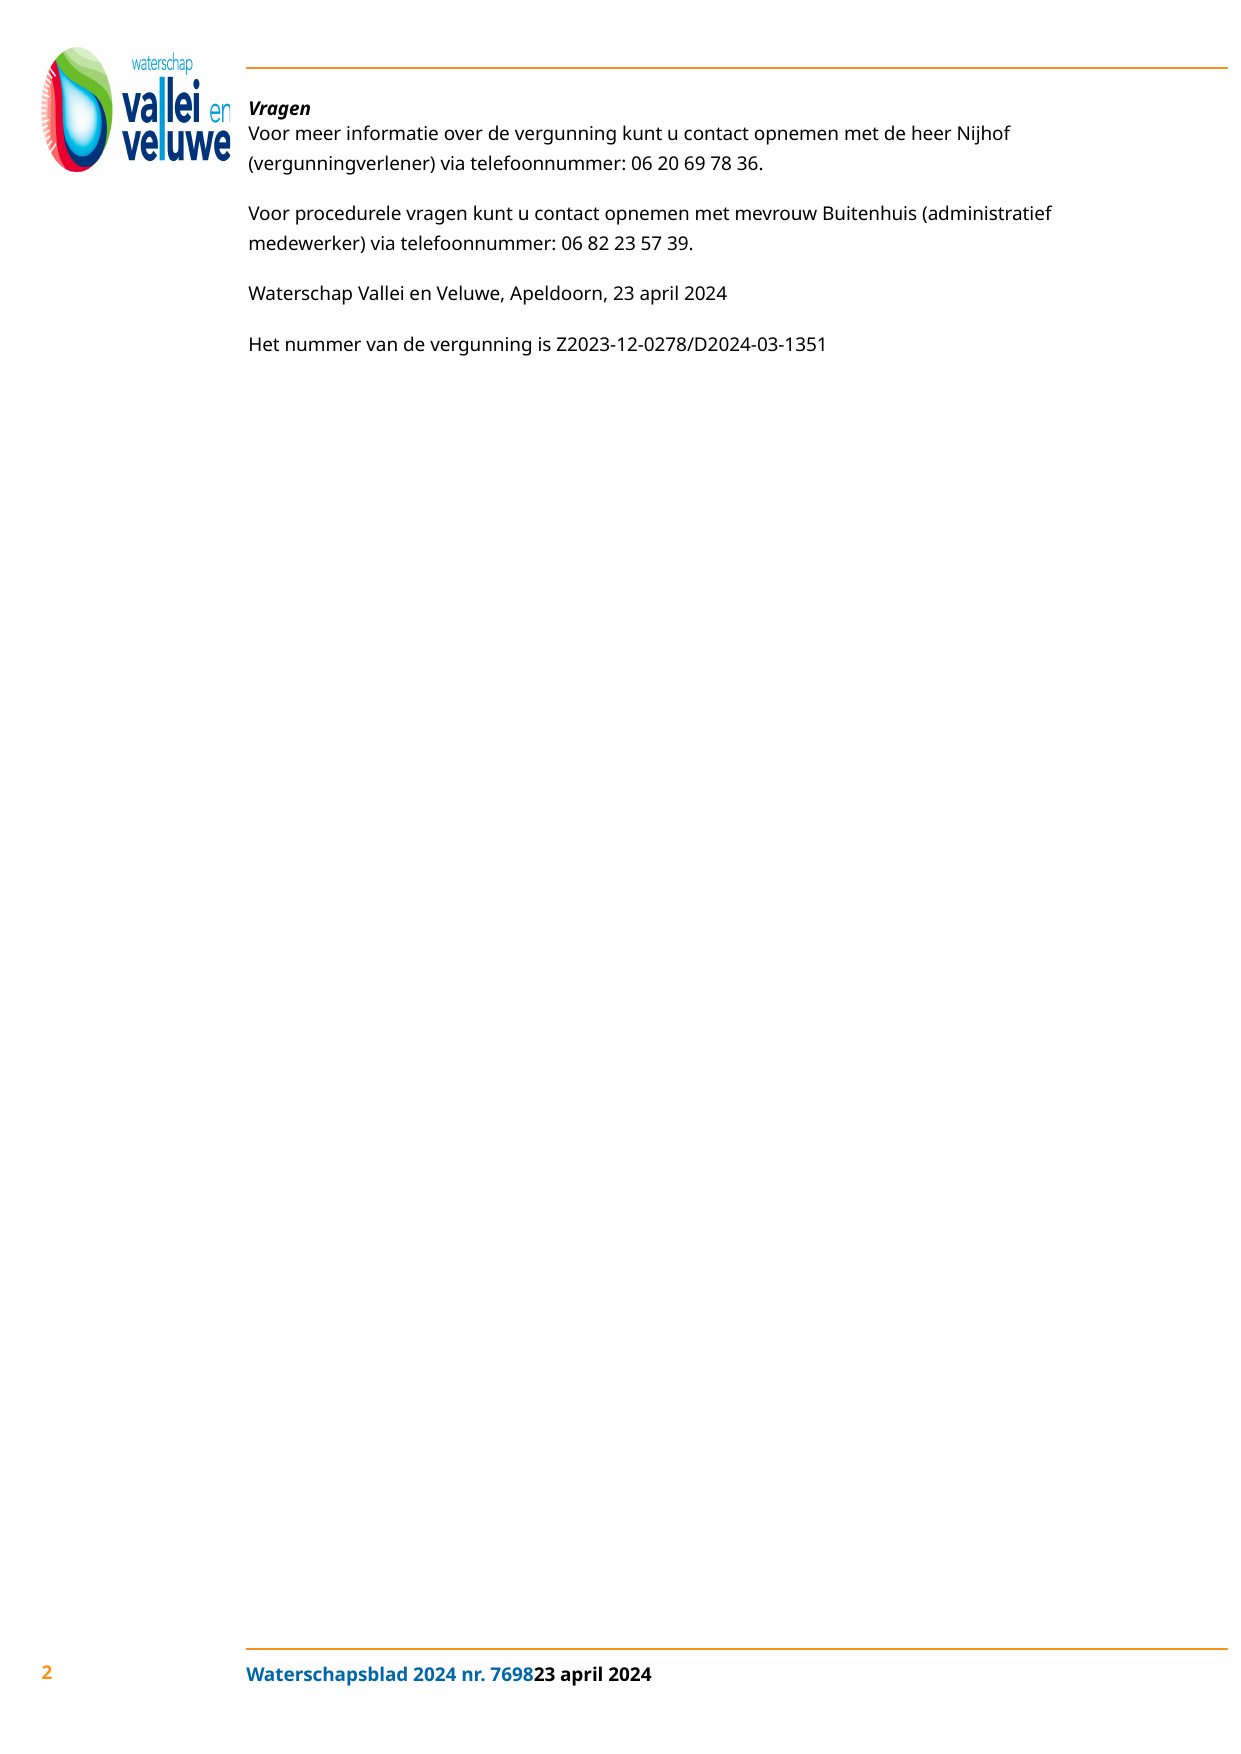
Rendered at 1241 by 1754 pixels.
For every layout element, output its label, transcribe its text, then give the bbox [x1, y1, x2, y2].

text Vragen [248, 95, 1152, 121]
text Het nummer van de vergunning is Z2023-12-0278/D2024-03-1351 [248, 331, 1152, 357]
text Waterschap Vallei en Veluwe, Apeldoorn, 23 april 2024 [248, 281, 1152, 306]
text Voor meer informatie over de vergunning kunt u contact opnemen met de heer Nijhof (vergunningverlener) via telefoonnummer: 06 20 69 78 36. [248, 121, 1152, 176]
text Voor procedurele vragen kunt u contact opnemen met mevrouw Buitenhuis (administratief medewerker) via telefoonnummer: 06 82 23 57 39. [248, 201, 1152, 256]
picture [41, 47, 231, 172]
